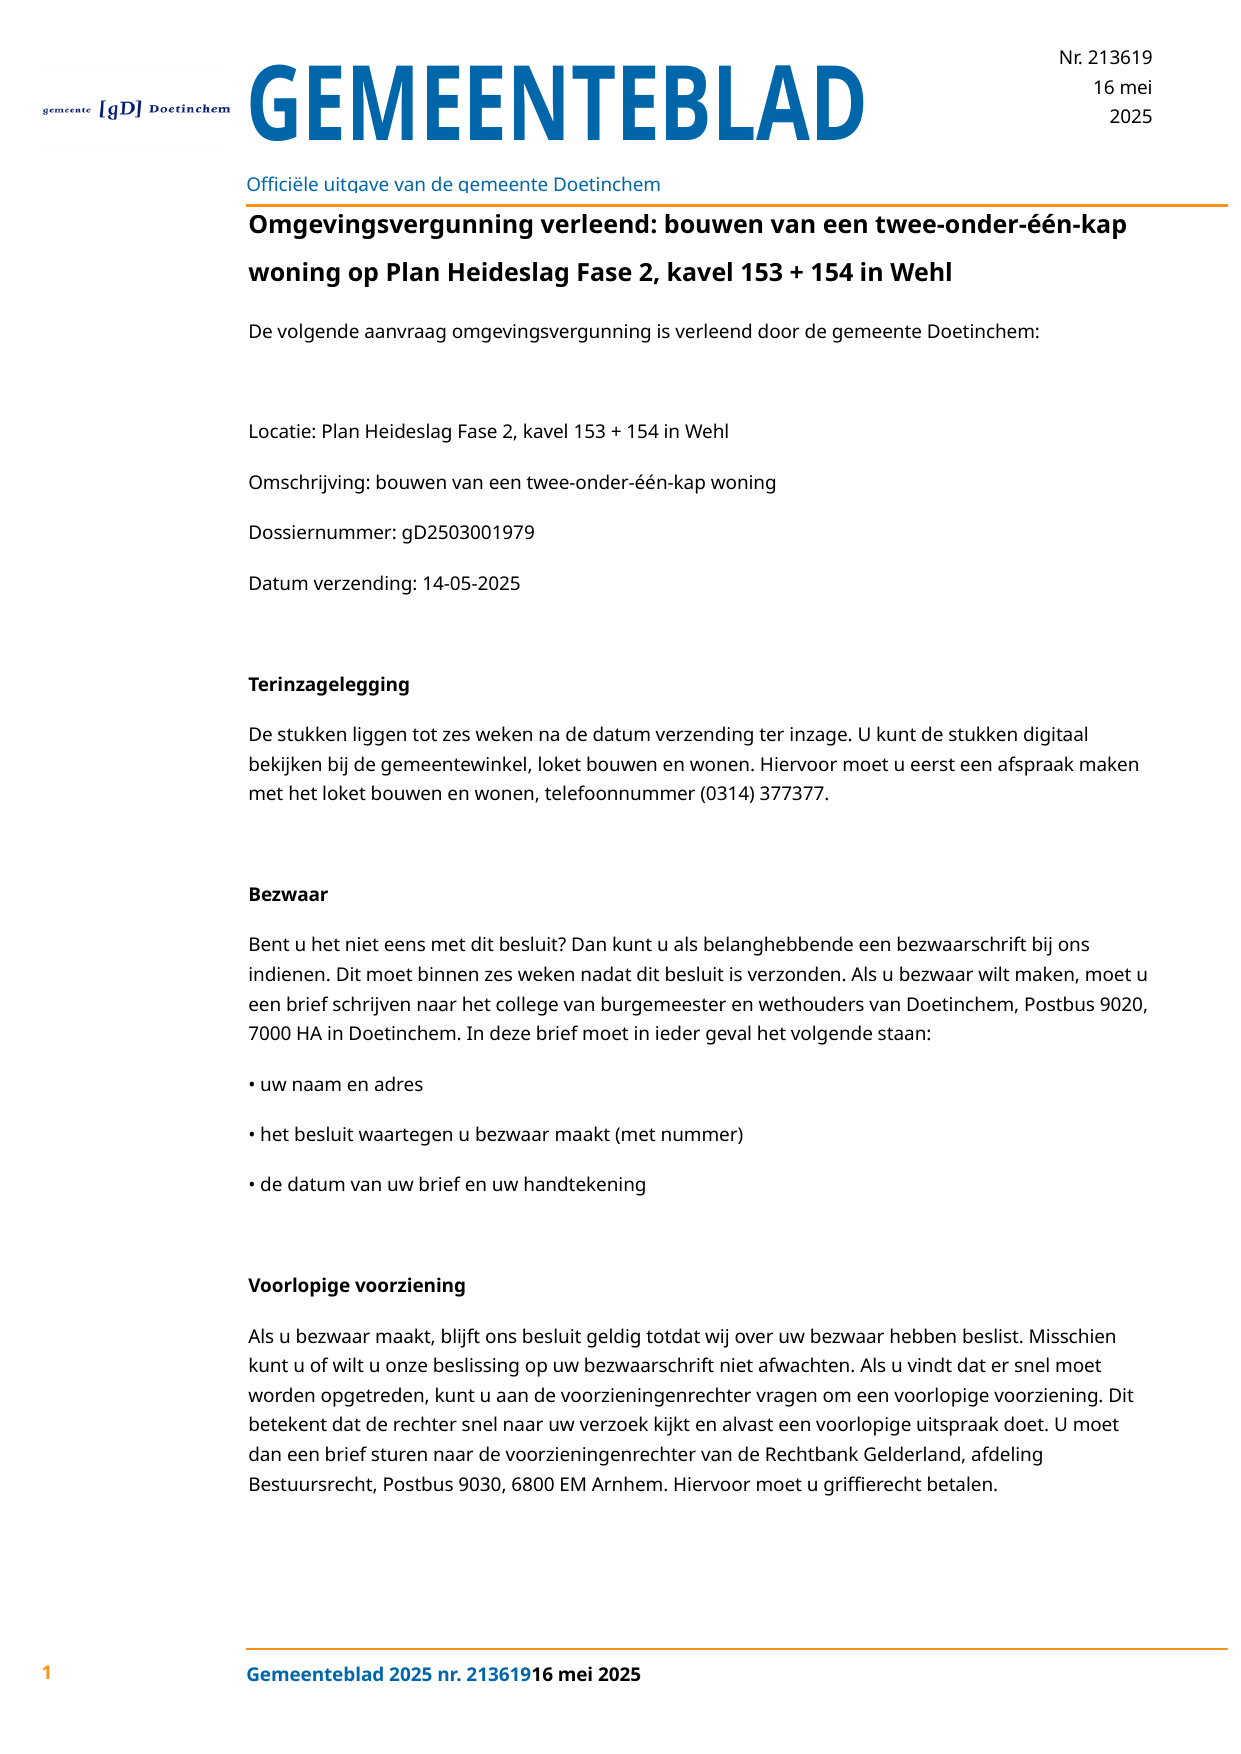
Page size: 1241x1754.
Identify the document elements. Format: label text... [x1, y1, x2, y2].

text De stukken liggen tot zes weken na de datum verzending ter inzage. U kunt de stukken digitaal bekijken bij de gemeentewinkel, loket bouwen en wonen. Hiervoor moet u eerst een afspraak maken met het loket bouwen en wonen, telefoonnummer (0314) 377377. [248, 721, 1152, 806]
text • de datum van uw brief en uw handtekening [248, 1172, 1152, 1197]
text Voorlopige voorziening [248, 1272, 1152, 1298]
text Bezwaar [248, 881, 1152, 907]
text • uw naam en adres [248, 1071, 1152, 1097]
text Terinzagelegging [248, 671, 1152, 697]
text Omgevingsvergunning verleend: bouwen van een twee-onder-één-kap woning op Plan Heideslag Fase 2, kavel 153 + 154 in Wehl [248, 207, 1152, 288]
text Dossiernummer: gD2503001979 [248, 519, 1152, 545]
text De volgende aanvraag omgevingsvergunning is verleend door de gemeente Doetinchem: [248, 318, 1152, 344]
picture [41, 47, 231, 172]
text Omschrijving: bouwen van een twee-onder-één-kap woning [248, 469, 1152, 495]
text Datum verzending: 14-05-2025 [248, 570, 1152, 596]
text Bent u het niet eens met dit besluit? Dan kunt u als belanghebbende een bezwaarschrift bij ons indienen. Dit moet binnen zes weken nadat dit besluit is verzonden. Als u bezwaar wilt maken, moet u een brief schrijven naar het college van burgemeester en wethouders van Doetinchem, Postbus 9020, 7000 HA in Doetinchem. In deze brief moet in ieder geval het volgende staan: [248, 932, 1152, 1046]
text Als u bezwaar maakt, blijft ons besluit geldig totdat wij over uw bezwaar hebben beslist. Misschien kunt u of wilt u onze beslissing op uw bezwaarschrift niet afwachten. Als u vindt dat er snel moet worden opgetreden, kunt u aan de voorzieningenrechter vragen om een voorlopige voorziening. Dit betekent dat de rechter snel naar uw verzoek kijkt en alvast een voorlopige uitspraak doet. U moet dan een brief sturen naar de voorzieningenrechter van de Rechtbank Gelderland, afdeling Bestuursrecht, Postbus 9030, 6800 EM Arnhem. Hiervoor moet u griffierecht betalen. [248, 1323, 1152, 1497]
text Locatie: Plan Heideslag Fase 2, kavel 153 + 154 in Wehl [248, 419, 1152, 444]
text • het besluit waartegen u bezwaar maakt (met nummer) [248, 1121, 1152, 1147]
